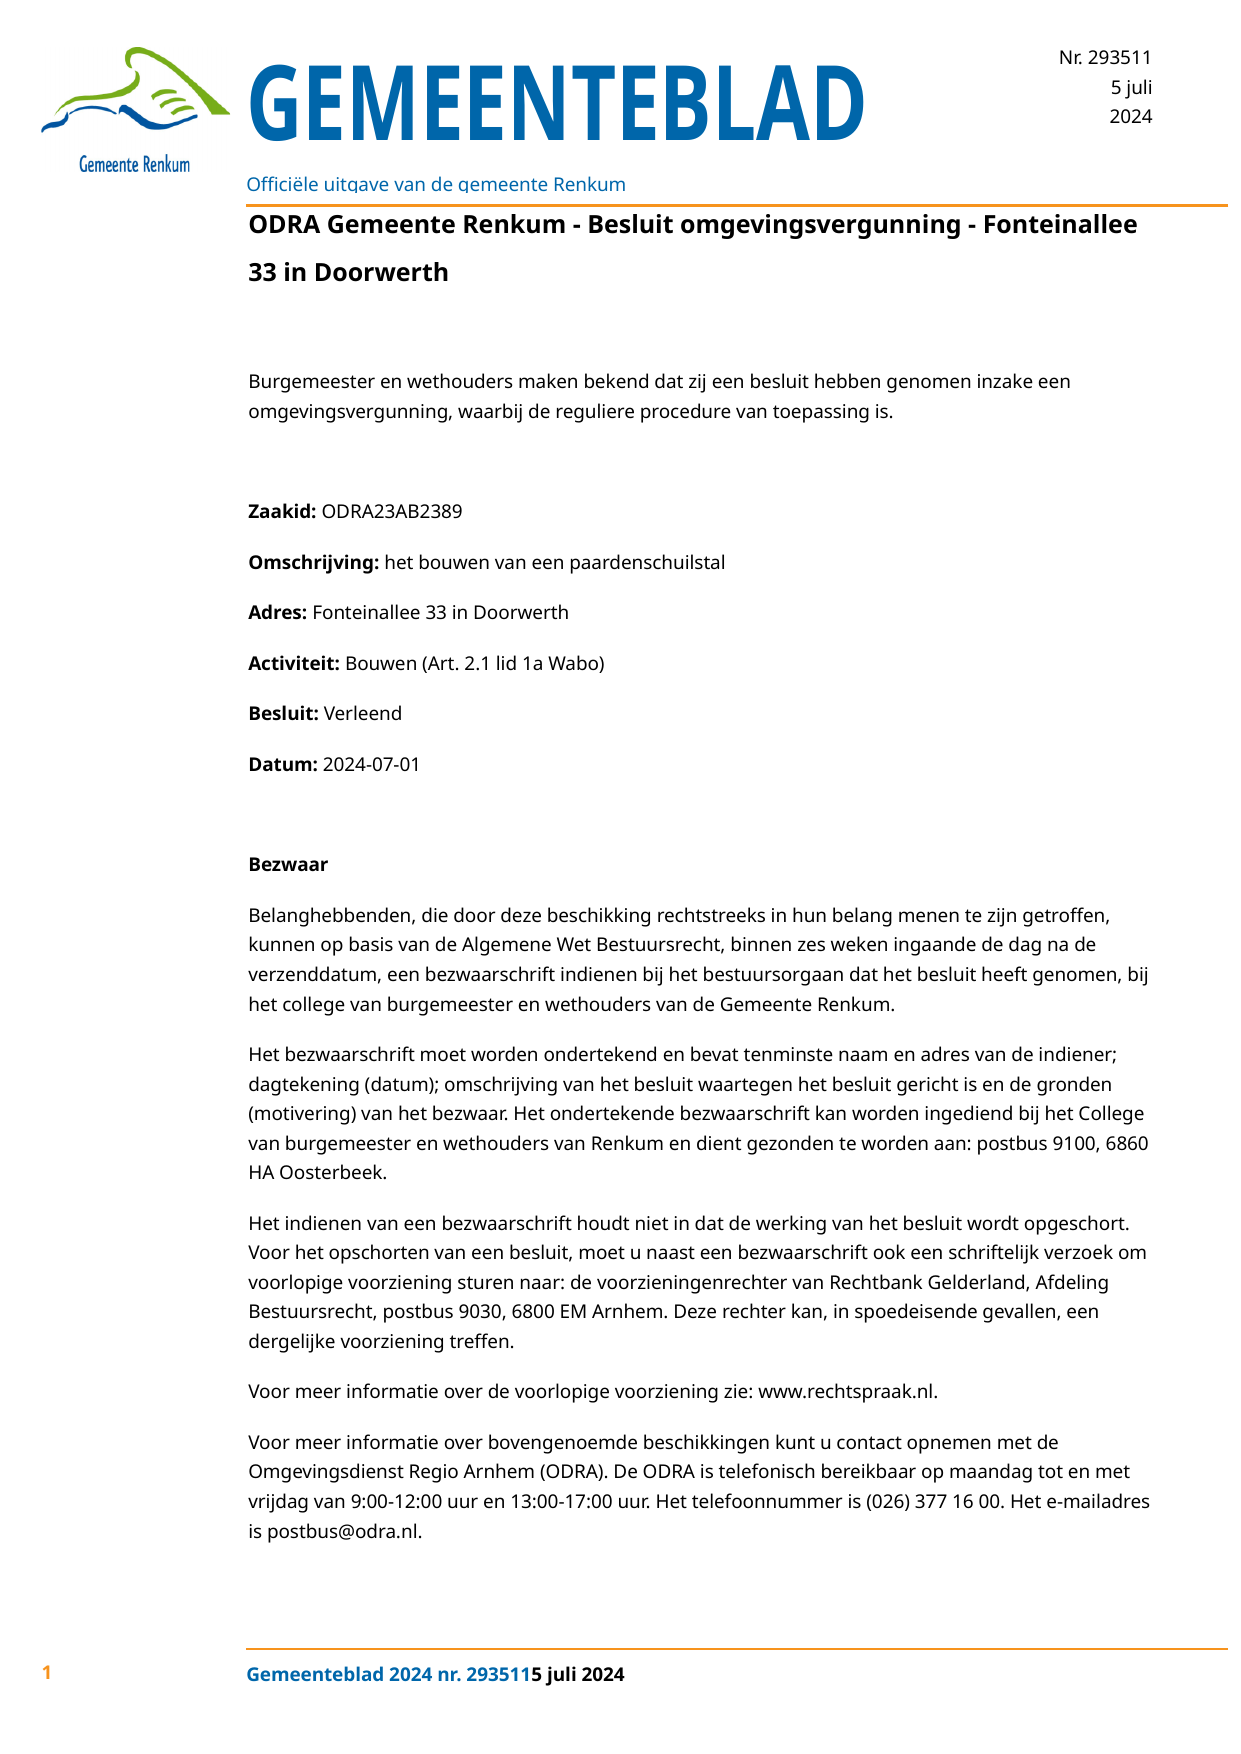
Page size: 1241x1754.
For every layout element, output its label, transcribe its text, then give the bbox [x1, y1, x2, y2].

text Belanghebbenden, die door deze beschikking rechtstreeks in hun belang menen te zijn getroffen, kunnen op basis van de Algemene Wet Bestuursrecht, binnen zes weken ingaande de dag na de verzenddatum, een bezwaarschrift indienen bij het bestuursorgaan dat het besluit heeft genomen, bij het college van burgemeester en wethouders van de Gemeente Renkum. [248, 902, 1152, 1017]
text ODRA Gemeente Renkum - Besluit omgevingsvergunning - Fonteinallee 33 in Doorwerth [248, 207, 1152, 288]
text Het indienen van een bezwaarschrift houdt niet in dat de werking van het besluit wordt opgeschort. Voor het opschorten van een besluit, moet u naast een bezwaarschrift ook een schriftelijk verzoek om voorlopige voorziening sturen naar: de voorzieningenrechter van Rechtbank Gelderland, Afdeling Bestuursrecht, postbus 9030, 6800 EM Arnhem. Deze rechter kan, in spoedeisende gevallen, een dergelijke voorziening treffen. [248, 1210, 1152, 1354]
text Adres: Fonteinallee 33 in Doorwerth [248, 599, 1152, 625]
picture [41, 47, 231, 172]
text Omschrijving: het bouwen van een paardenschuilstal [248, 549, 1152, 575]
text Datum: 2024-07-01 [248, 751, 1152, 777]
text Voor meer informatie over de voorlopige voorziening zie: www.rechtspraak.nl. [248, 1379, 1152, 1404]
text Besluit: Verleend [248, 700, 1152, 726]
text Bezwaar [248, 852, 1152, 877]
text Het bezwaarschrift moet worden ondertekend en bevat tenminste naam en adres van de indiener; dagtekening (datum); omschrijving van het besluit waartegen het besluit gericht is en de gronden (motivering) van het bezwaar. Het ondertekende bezwaarschrift kan worden ingediend bij het College van burgemeester en wethouders van Renkum en dient gezonden te worden aan: postbus 9100, 6860 HA Oosterbeek. [248, 1041, 1152, 1185]
text Activiteit: Bouwen (Art. 2.1 lid 1a Wabo) [248, 650, 1152, 676]
text Voor meer informatie over bovengenoemde beschikkingen kunt u contact opnemen met de Omgevingsdienst Regio Arnhem (ODRA). De ODRA is telefonisch bereikbaar op maandag tot en met vrijdag van 9:00-12:00 uur en 13:00-17:00 uur. Het telefoonnummer is (026) 377 16 00. Het e-mailadres is postbus@odra.nl. [248, 1429, 1152, 1544]
text Burgemeester en wethouders maken bekend dat zij een besluit hebben genomen inzake een omgevingsvergunning, waarbij de reguliere procedure van toepassing is. [248, 368, 1152, 424]
text Zaakid: ODRA23AB2389 [248, 499, 1152, 524]
